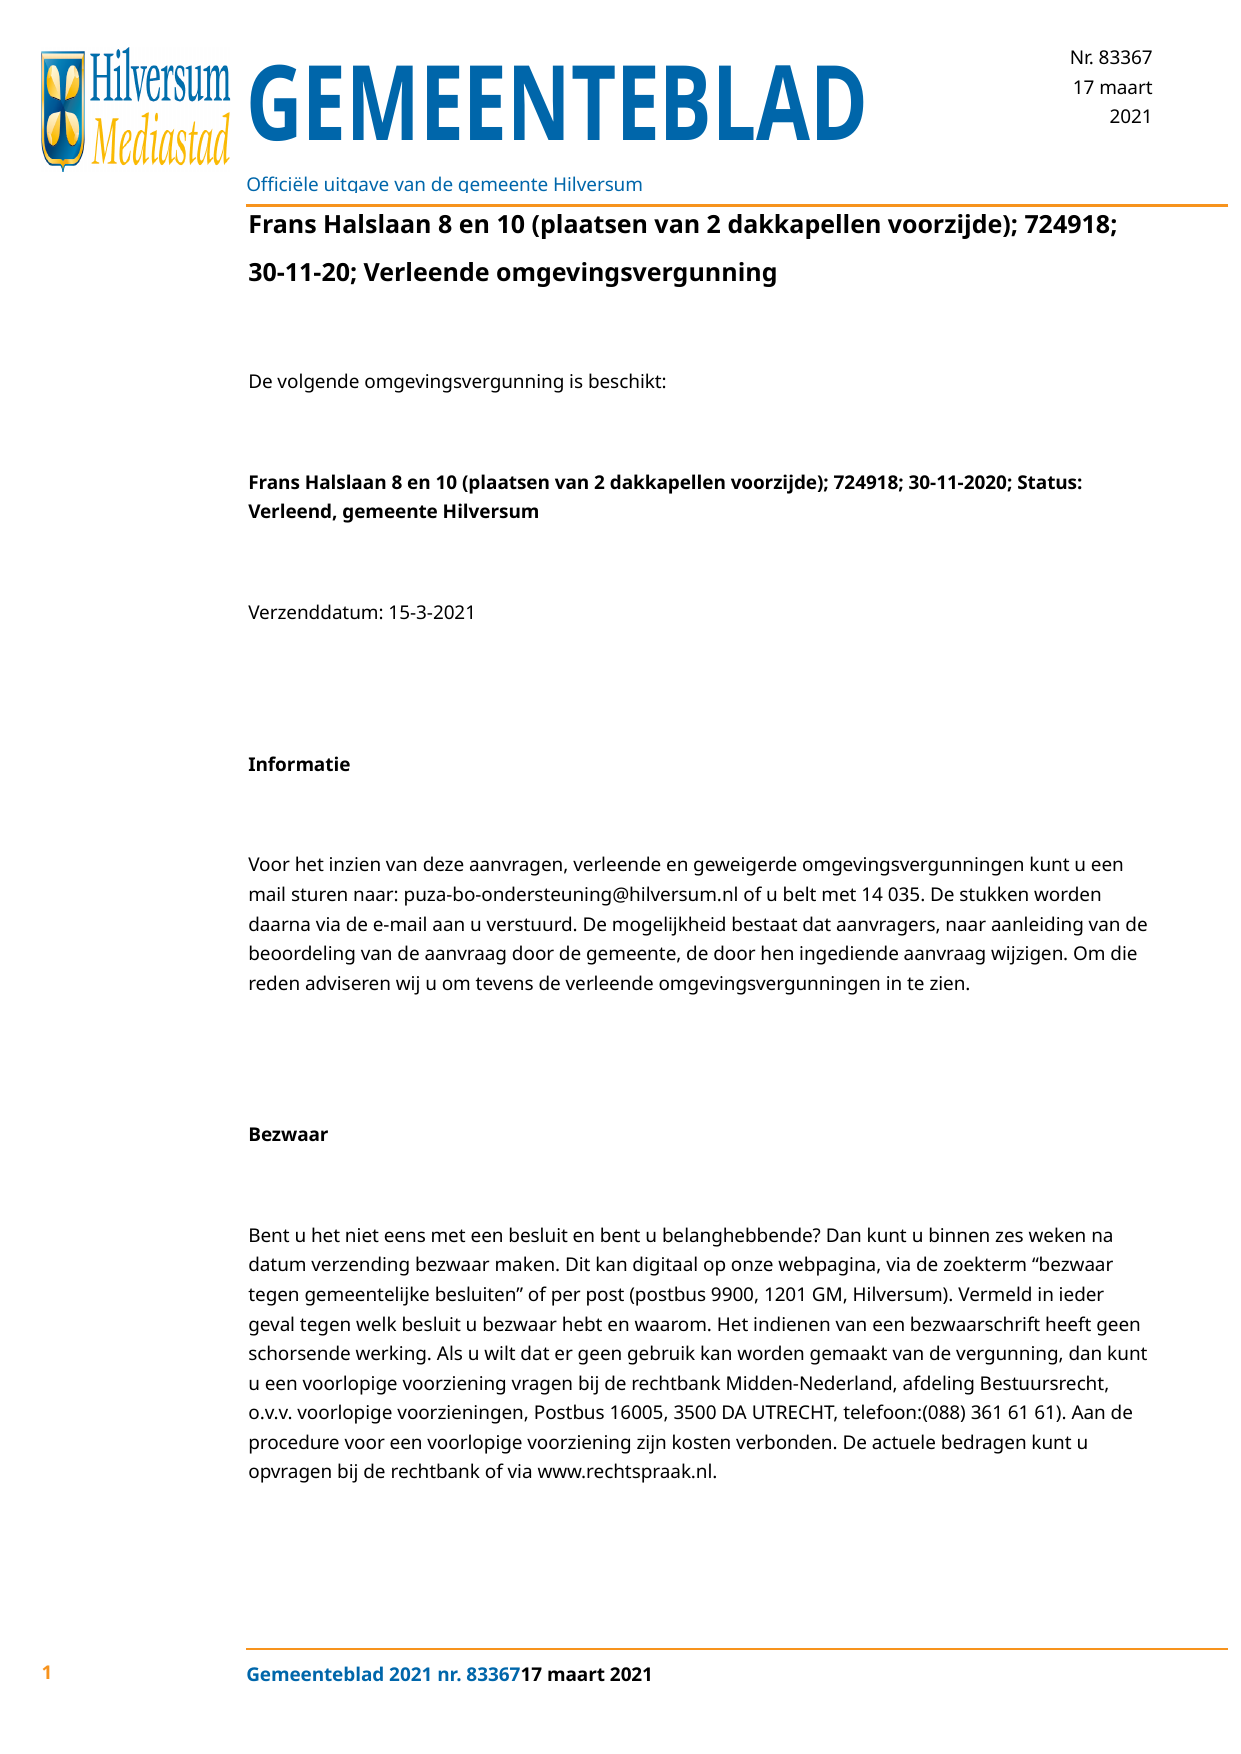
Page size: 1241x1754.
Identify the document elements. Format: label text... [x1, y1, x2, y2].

text Voor het inzien van deze aanvragen, verleende en geweigerde omgevingsvergunningen kunt u een mail sturen naar: puza-bo-ondersteuning@hilversum.nl of u belt met 14 035. De stukken worden daarna via de e-mail aan u verstuurd. De mogelijkheid bestaat dat aanvragers, naar aanleiding van de beoordeling van de aanvraag door de gemeente, de door hen ingediende aanvraag wijzigen. Om die reden adviseren wij u om tevens de verleende omgevingsvergunningen in te zien. [248, 852, 1152, 996]
text Frans Halslaan 8 en 10 (plaatsen van 2 dakkapellen voorzijde); 724918; 30-11-20; Verleende omgevingsvergunning [248, 207, 1152, 288]
text Bent u het niet eens met een besluit en bent u belanghebbende? Dan kunt u binnen zes weken na datum verzending bezwaar maken. Dit kan digitaal op onze webpagina, via de zoekterm “bezwaar tegen gemeentelijke besluiten” of per post (postbus 9900, 1201 GM, Hilversum). Vermeld in ieder geval tegen welk besluit u bezwaar hebt en waarom. Het indienen van een bezwaarschrift heeft geen schorsende werking. Als u wilt dat er geen gebruik kan worden gemaakt van de vergunning, dan kunt u een voorlopige voorziening vragen bij de rechtbank Midden-Nederland, afdeling Bestuursrecht, o.v.v. voorlopige voorzieningen, Postbus 16005, 3500 DA UTRECHT, telefoon:(088) 361 61 61). Aan de procedure voor een voorlopige voorziening zijn kosten verbonden. De actuele bedragen kunt u opvragen bij de rechtbank of via www.rechtspraak.nl. [248, 1222, 1152, 1484]
text De volgende omgevingsvergunning is beschikt: [248, 368, 1152, 394]
text Verzenddatum: 15-3-2021 [248, 599, 1152, 625]
text Frans Halslaan 8 en 10 (plaatsen van 2 dakkapellen voorzijde); 724918; 30-11-2020; Status: Verleend, gemeente Hilversum [248, 469, 1152, 524]
text Informatie [248, 751, 1152, 777]
picture [41, 47, 231, 172]
text Bezwaar [248, 1121, 1152, 1147]
